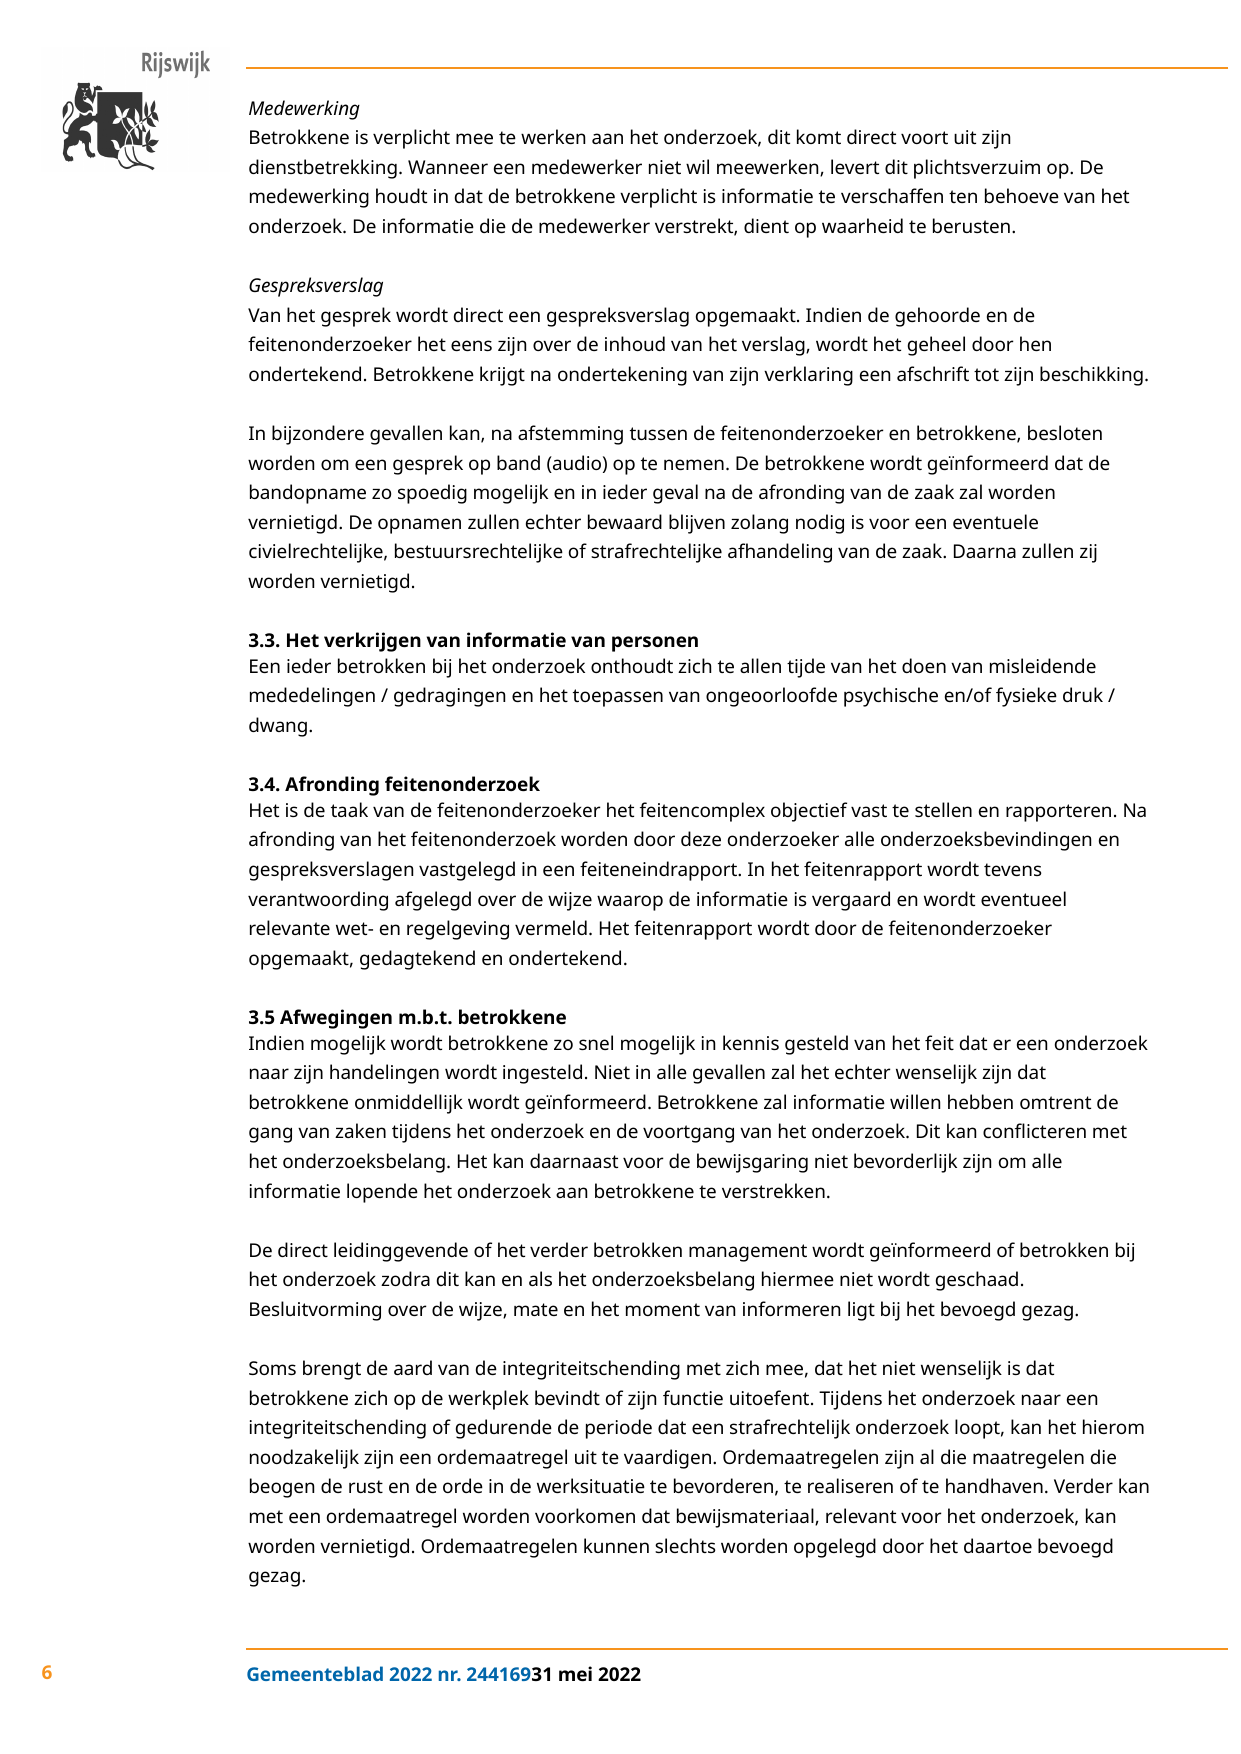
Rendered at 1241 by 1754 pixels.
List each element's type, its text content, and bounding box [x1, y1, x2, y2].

text De direct leidinggevende of het verder betrokken management wordt geïnformeerd of betrokken bij het onderzoek zodra dit kan en als het onderzoeksbelang hiermee niet wordt geschaad. Besluitvorming over de wijze, mate en het moment van informeren ligt bij het bevoegd gezag. [248, 1237, 1152, 1322]
text 3.5 Afwegingen m.b.t. betrokkene [248, 1004, 1152, 1030]
text Indien mogelijk wordt betrokkene zo snel mogelijk in kennis gesteld van het feit dat er een onderzoek naar zijn handelingen wordt ingesteld. Niet in alle gevallen zal het echter wenselijk zijn dat betrokkene onmiddellijk wordt geïnformeerd. Betrokkene zal informatie willen hebben omtrent de gang van zaken tijdens het onderzoek en de voortgang van het onderzoek. Dit kan conflicteren met het onderzoeksbelang. Het kan daarnaast voor de bewijsgaring niet bevorderlijk zijn om alle informatie lopende het onderzoek aan betrokkene te verstrekken. [248, 1030, 1152, 1203]
text Gespreksverslag [248, 272, 1152, 298]
text Medewerking [248, 95, 1152, 121]
text 3.3. Het verkrijgen van informatie van personen [248, 627, 1152, 653]
text In bijzondere gevallen kan, na afstemming tussen de feitenonderzoeker en betrokkene, besloten worden om een gesprek op band (audio) op te nemen. De betrokkene wordt geïnformeerd dat de bandopname zo spoedig mogelijk en in ieder geval na de afronding van de zaak zal worden vernietigd. De opnamen zullen echter bewaard blijven zolang nodig is voor een eventuele civielrechtelijke, bestuursrechtelijke of strafrechtelijke afhandeling van de zaak. Daarna zullen zij worden vernietigd. [248, 420, 1152, 594]
text Het is de taak van de feitenonderzoeker het feitencomplex objectief vast te stellen en rapporteren. Na afronding van het feitenonderzoek worden door deze onderzoeker alle onderzoeksbevindingen en gespreksverslagen vastgelegd in een feiteneindrapport. In het feitenrapport wordt tevens verantwoording afgelegd over de wijze waarop de informatie is vergaard en wordt eventueel relevante wet- en regelgeving vermeld. Het feitenrapport wordt door de feitenonderzoeker opgemaakt, gedagtekend en ondertekend. [248, 797, 1152, 971]
text Soms brengt de aard van de integriteitschending met zich mee, dat het niet wenselijk is dat betrokkene zich op de werkplek bevindt of zijn functie uitoefent. Tijdens het onderzoek naar een integriteitschending of gedurende de periode dat een strafrechtelijk onderzoek loopt, kan het hierom noodzakelijk zijn een ordemaatregel uit te vaardigen. Ordemaatregelen zijn al die maatregelen die beogen de rust en de orde in de werksituatie te bevorderen, te realiseren of te handhaven. Verder kan met een ordemaatregel worden voorkomen dat bewijsmateriaal, relevant voor het onderzoek, kan worden vernietigd. Ordemaatregelen kunnen slechts worden opgelegd door het daartoe bevoegd gezag. [248, 1355, 1152, 1588]
text Van het gesprek wordt direct een gespreksverslag opgemaakt. Indien de gehoorde en de feitenonderzoeker het eens zijn over de inhoud van het verslag, wordt het geheel door hen ondertekend. Betrokkene krijgt na ondertekening van zijn verklaring een afschrift tot zijn beschikking. [248, 302, 1152, 387]
picture [41, 47, 231, 172]
text Een ieder betrokken bij het onderzoek onthoudt zich te allen tijde van het doen van misleidende mededelingen / gedragingen en het toepassen van ongeoorloofde psychische en/of fysieke druk / dwang. [248, 653, 1152, 738]
text 3.4. Afronding feitenonderzoek [248, 771, 1152, 797]
text Betrokkene is verplicht mee te werken aan het onderzoek, dit komt direct voort uit zijn dienstbetrekking. Wanneer een medewerker niet wil meewerken, levert dit plichtsverzuim op. De medewerking houdt in dat de betrokkene verplicht is informatie te verschaffen ten behoeve van het onderzoek. De informatie die de medewerker verstrekt, dient op waarheid te berusten. [248, 124, 1152, 239]
